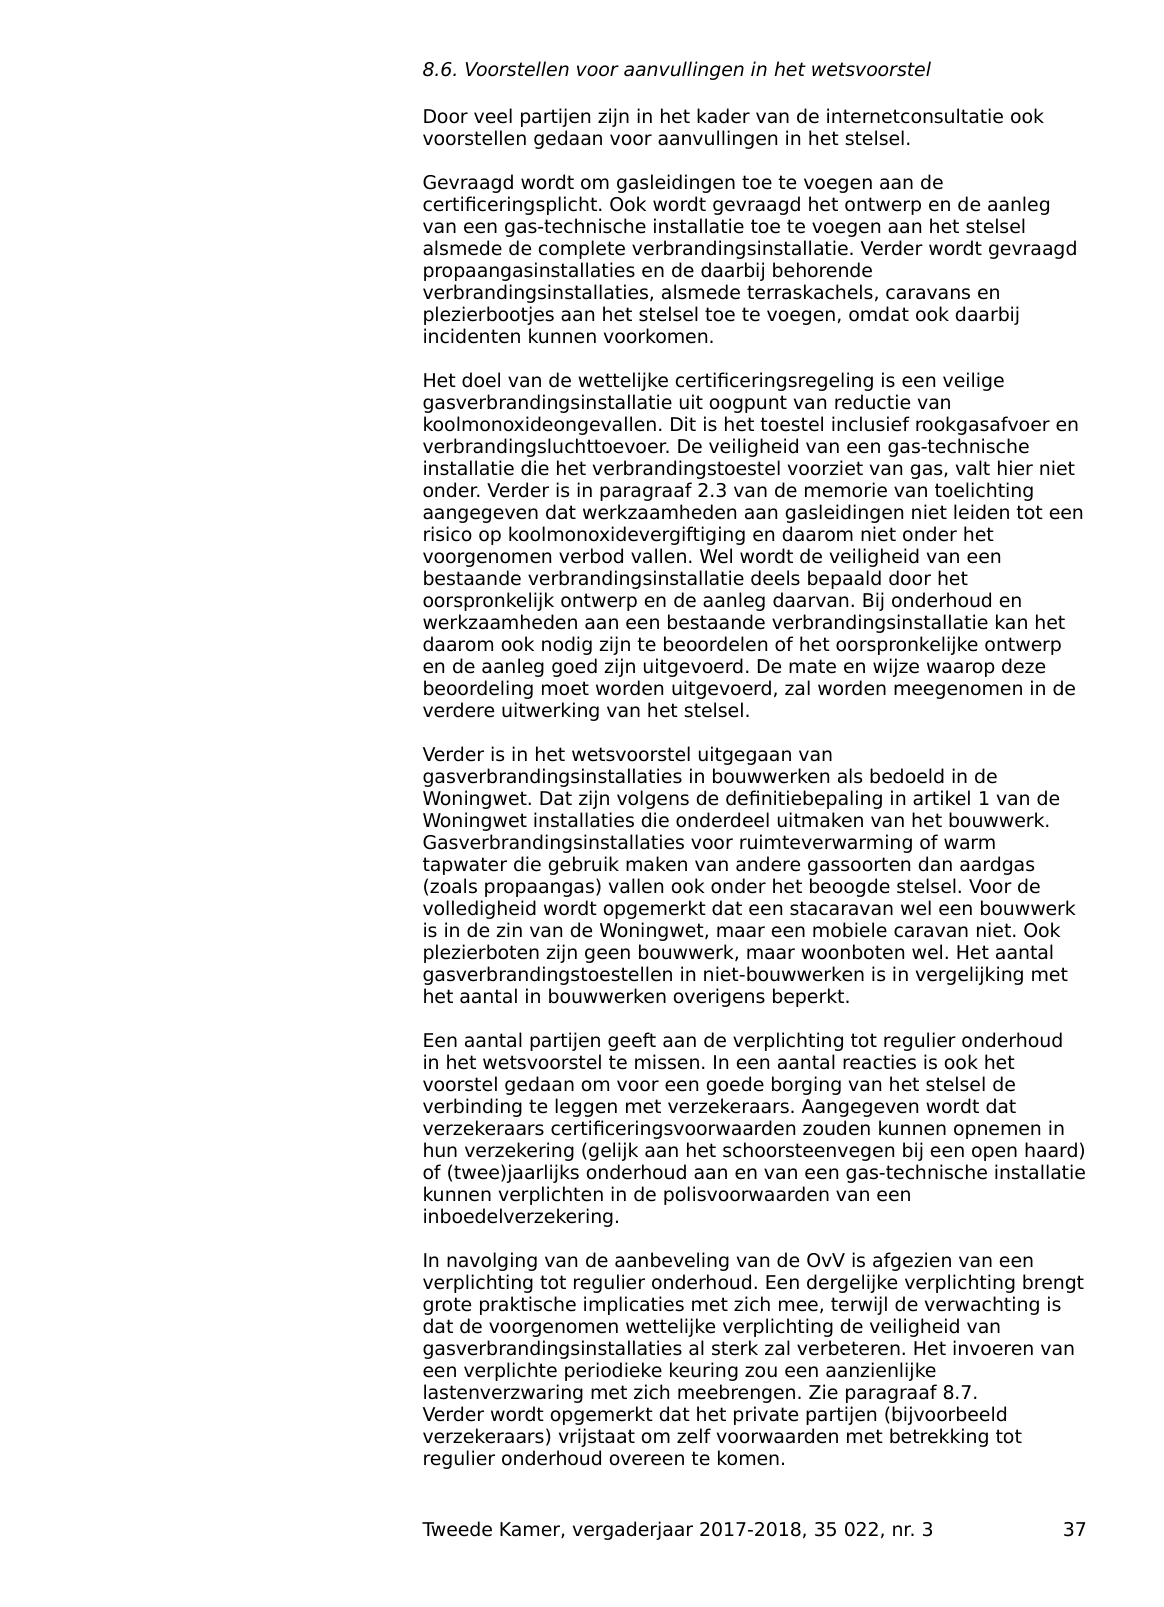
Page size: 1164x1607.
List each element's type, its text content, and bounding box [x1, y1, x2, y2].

text Door veel partijen zijn in het kader van de internetconsultatie ook voorstellen gedaan voor aanvullingen in het stelsel. [422, 106, 1087, 150]
subtitle 8.6. Voorstellen voor aanvullingen in het wetsvoorstel [422, 59, 1087, 81]
text Verder is in het wetsvoorstel uitgegaan van gasverbrandingsinstallaties in bouwwerken als bedoeld in de Woningwet. Dat zijn volgens de definitiebepaling in artikel 1 van de Woningwet installaties die onderdeel uitmaken van het bouwwerk. Gasverbrandingsinstallaties voor ruimteverwarming of warm tapwater die gebruik maken van andere gassoorten dan aardgas (zoals propaangas) vallen ook onder het beoogde stelsel. Voor de volledigheid wordt opgemerkt dat een stacaravan wel een bouwwerk is in de zin van de Woningwet, maar een mobiele caravan niet. Ook plezierboten zijn geen bouwwerk, maar woonboten wel. Het aantal gasverbrandingstoestellen in niet-bouwwerken is in vergelijking met het aantal in bouwwerken overigens beperkt. [422, 744, 1087, 1008]
text Een aantal partijen geeft aan de verplichting tot regulier onderhoud in het wetsvoorstel te missen. In een aantal reacties is ook het voorstel gedaan om voor een goede borging van het stelsel de verbinding te leggen met verzekeraars. Aangegeven wordt dat verzekeraars certificeringsvoorwaarden zouden kunnen opnemen in hun verzekering (gelijk aan het schoorsteenvegen bij een open haard) of (twee)jaarlijks onderhoud aan en van een gas-technische installatie kunnen verplichten in de polisvoorwaarden van een inboedelverzekering. [422, 1030, 1087, 1228]
text Het doel van de wettelijke certificeringsregeling is een veilige gasverbrandingsinstallatie uit oogpunt van reductie van koolmonoxideongevallen. Dit is het toestel inclusief rookgasafvoer en verbrandingsluchttoevoer. De veiligheid van een gas-technische installatie die het verbrandingstoestel voorziet van gas, valt hier niet onder. Verder is in paragraaf 2.3 van de memorie van toelichting aangegeven dat werkzaamheden aan gasleidingen niet leiden tot een risico op koolmonoxidevergiftiging en daarom niet onder het voorgenomen verbod vallen. Wel wordt de veiligheid van een bestaande verbrandingsinstallatie deels bepaald door het oorspronkelijk ontwerp en de aanleg daarvan. Bij onderhoud en werkzaamheden aan een bestaande verbrandingsinstallatie kan het daarom ook nodig zijn te beoordelen of het oorspronkelijke ontwerp en de aanleg goed zijn uitgevoerd. De mate en wijze waarop deze beoordeling moet worden uitgevoerd, zal worden meegenomen in de verdere uitwerking van het stelsel. [422, 370, 1087, 722]
text Gevraagd wordt om gasleidingen toe te voegen aan de certificeringsplicht. Ook wordt gevraagd het ontwerp en de aanleg van een gas-technische installatie toe te voegen aan het stelsel alsmede de complete verbrandingsinstallatie. Verder wordt gevraagd propaangasinstallaties en de daarbij behorende verbrandingsinstallaties, alsmede terraskachels, caravans en plezierbootjes aan het stelsel toe te voegen, omdat ook daarbij incidenten kunnen voorkomen. [422, 172, 1087, 348]
text In navolging van de aanbeveling van de OvV is afgezien van een verplichting tot regulier onderhoud. Een dergelijke verplichting brengt grote praktische implicaties met zich mee, terwijl de verwachting is dat de voorgenomen wettelijke verplichting de veiligheid van gasverbrandingsinstallaties al sterk zal verbeteren. Het invoeren van een verplichte periodieke keuring zou een aanzienlijke lastenverzwaring met zich meebrengen. Zie paragraaf 8.7. [422, 1250, 1087, 1404]
text Verder wordt opgemerkt dat het private partijen (bijvoorbeeld verzekeraars) vrijstaat om zelf voorwaarden met betrekking tot regulier onderhoud overeen te komen. [422, 1404, 1087, 1470]
